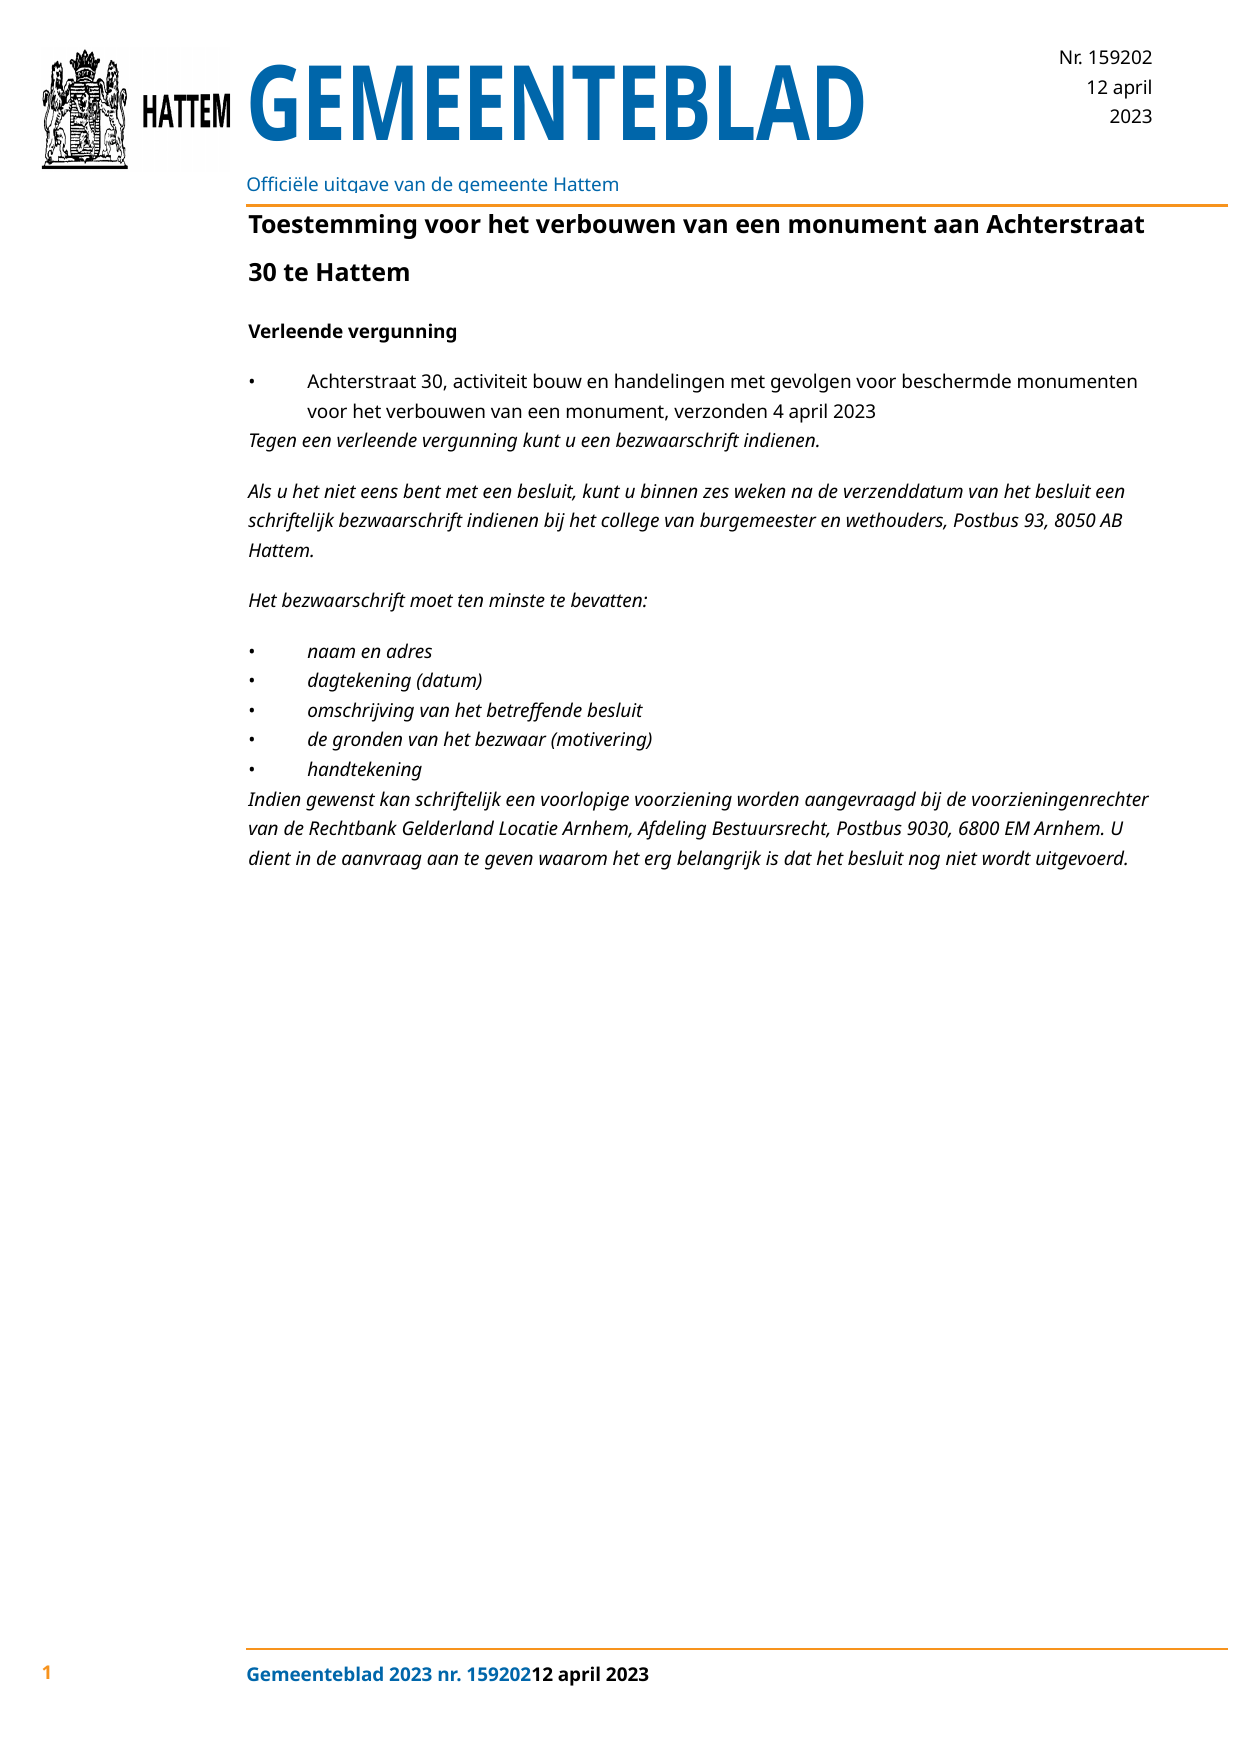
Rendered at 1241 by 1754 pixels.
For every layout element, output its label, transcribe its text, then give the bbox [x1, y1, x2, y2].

text Toestemming voor het verbouwen van een monument aan Achterstraat 30 te Hattem [248, 207, 1152, 288]
list Achterstraat 30, activiteit bouw en handelingen met gevolgen voor beschermde monumenten voor het verbouwen van een monument, verzonden 4 april 2023 [248, 368, 1152, 424]
text Tegen een verleende vergunning kunt u een bezwaarschrift indienen. [248, 427, 1152, 453]
list de gronden van het bezwaar (motivering) [248, 727, 1152, 752]
text Indien gewenst kan schriftelijk een voorlopige voorziening worden aangevraagd bij de voorzieningenrechter van de Rechtbank Gelderland Locatie Arnhem, Afdeling Bestuursrecht, Postbus 9030, 6800 EM Arnhem. U dient in de aanvraag aan te geven waarom het erg belangrijk is dat het besluit nog niet wordt uitgevoerd. [248, 786, 1152, 871]
text Als u het niet eens bent met een besluit, kunt u binnen zes weken na de verzenddatum van het besluit een schriftelijk bezwaarschrift indienen bij het college van burgemeester en wethouders, Postbus 93, 8050 AB Hattem. [248, 478, 1152, 563]
list omschrijving van het betreffende besluit [248, 697, 1152, 723]
picture [41, 47, 231, 172]
text Verleende vergunning [248, 318, 1152, 344]
list naam en adres [248, 638, 1152, 664]
text Het bezwaarschrift moet ten minste te bevatten: [248, 587, 1152, 613]
list dagtekening (datum) [248, 667, 1152, 693]
list handtekening [248, 756, 1152, 782]
